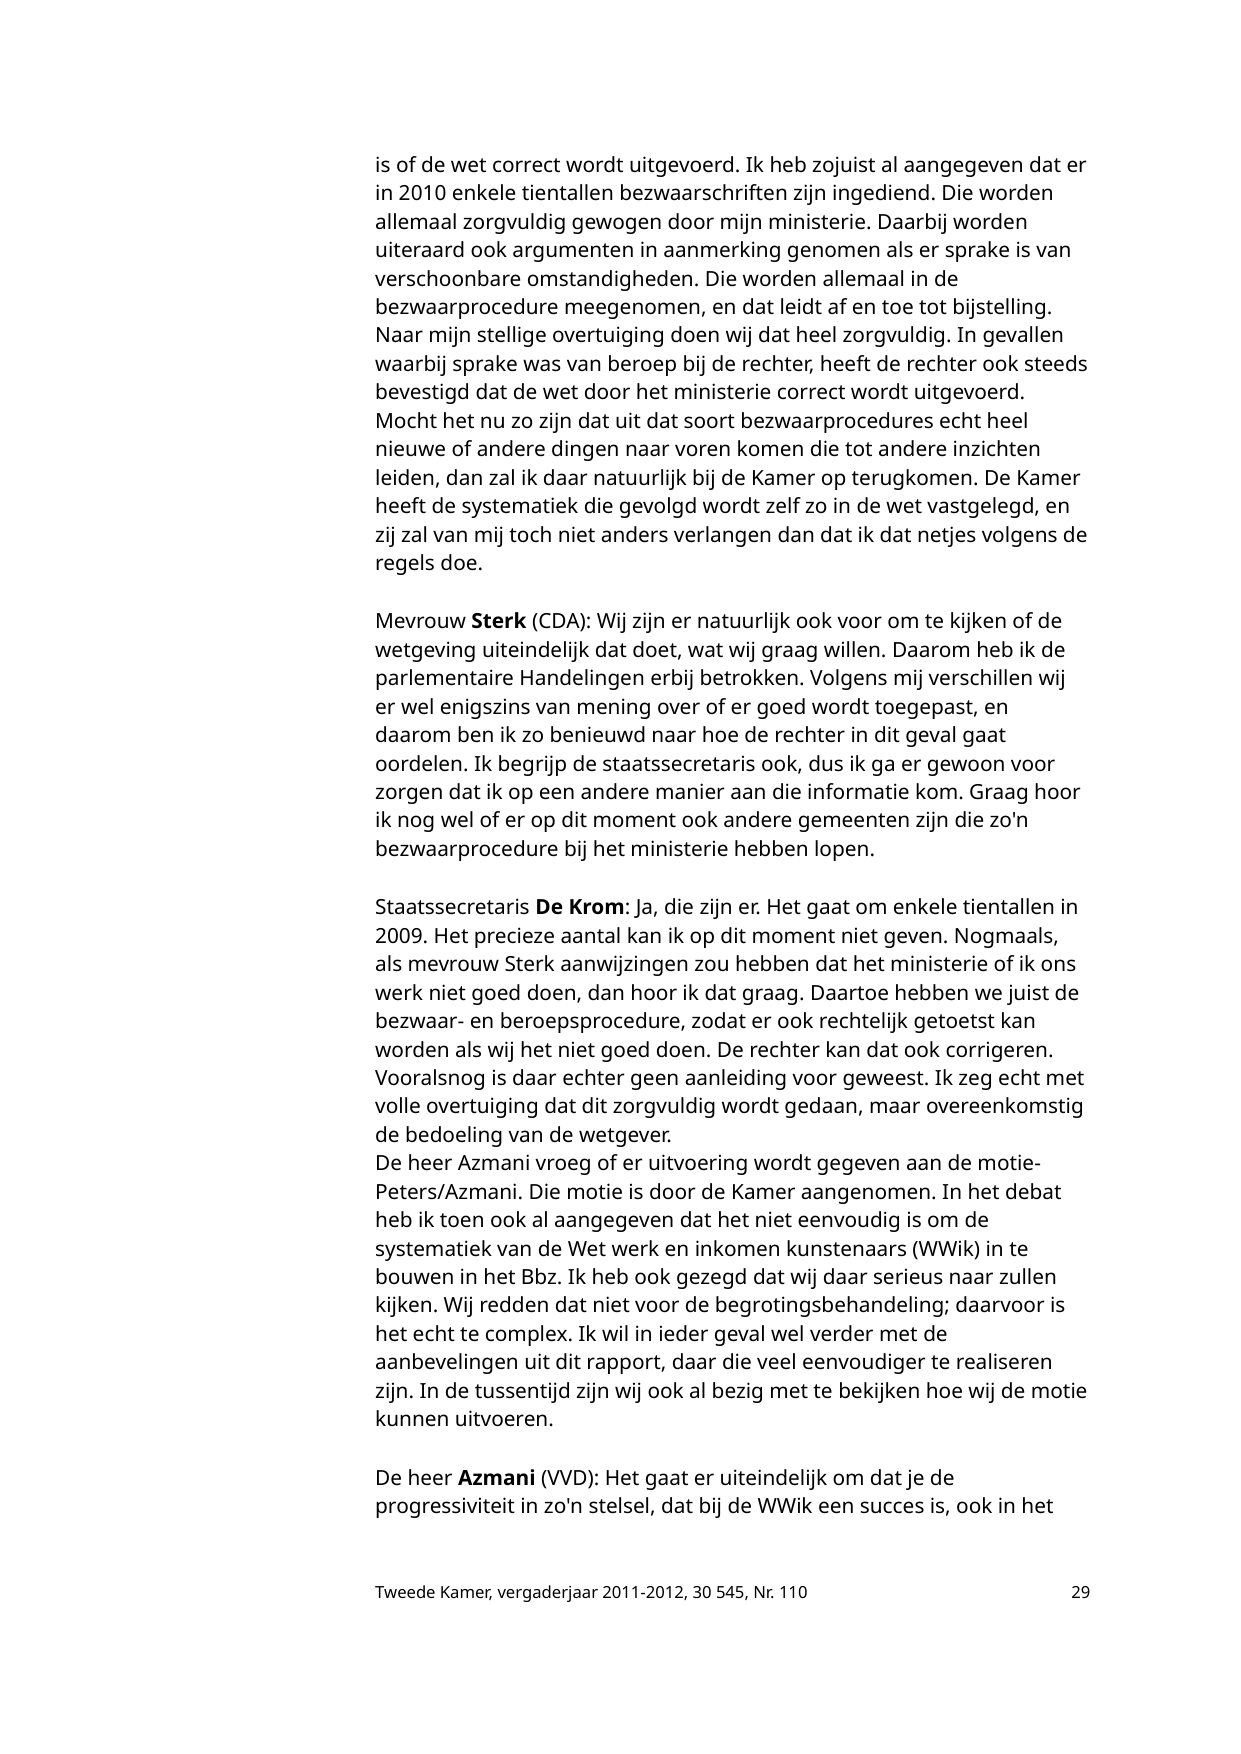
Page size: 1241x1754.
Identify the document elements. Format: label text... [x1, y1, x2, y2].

text Staatssecretaris De Krom: Ja, die zijn er. Het gaat om enkele tientallen in 2009. Het precieze aantal kan ik op dit moment niet geven. Nogmaals, als mevrouw Sterk aanwijzingen zou hebben dat het ministerie of ik ons werk niet goed doen, dan hoor ik dat graag. Daartoe hebben we juist de bezwaar- en beroepsprocedure, zodat er ook rechtelijk getoetst kan worden als wij het niet goed doen. De rechter kan dat ook corrigeren. Vooralsnog is daar echter geen aanleiding voor geweest. Ik zeg echt met volle overtuiging dat dit zorgvuldig wordt gedaan, maar overeenkomstig de bedoeling van de wetgever. [375, 892, 1090, 1148]
text De heer Azmani vroeg of er uitvoering wordt gegeven aan de motie-Peters/Azmani. Die motie is door de Kamer aangenomen. In het debat heb ik toen ook al aangegeven dat het niet eenvoudig is om de systematiek van de Wet werk en inkomen kunstenaars (WWik) in te bouwen in het Bbz. Ik heb ook gezegd dat wij daar serieus naar zullen kijken. Wij redden dat niet voor de begrotingsbehandeling; daarvoor is het echt te complex. Ik wil in ieder geval wel verder met de aanbevelingen uit dit rapport, daar die veel eenvoudiger te realiseren zijn. In de tussentijd zijn wij ook al bezig met te bekijken hoe wij de motie kunnen uitvoeren. [375, 1148, 1090, 1433]
text is of de wet correct wordt uitgevoerd. Ik heb zojuist al aangegeven dat er in 2010 enkele tientallen bezwaarschriften zijn ingediend. Die worden allemaal zorgvuldig gewogen door mijn ministerie. Daarbij worden uiteraard ook argumenten in aanmerking genomen als er sprake is van verschoonbare omstandigheden. Die worden allemaal in de bezwaarprocedure meegenomen, en dat leidt af en toe tot bijstelling. Naar mijn stellige overtuiging doen wij dat heel zorgvuldig. In gevallen waarbij sprake was van beroep bij de rechter, heeft de rechter ook steeds bevestigd dat de wet door het ministerie correct wordt uitgevoerd. Mocht het nu zo zijn dat uit dat soort bezwaarprocedures echt heel nieuwe of andere dingen naar voren komen die tot andere inzichten leiden, dan zal ik daar natuurlijk bij de Kamer op terugkomen. De Kamer heeft de systematiek die gevolgd wordt zelf zo in de wet vastgelegd, en zij zal van mij toch niet anders verlangen dan dat ik dat netjes volgens de regels doe. [375, 150, 1090, 577]
text Mevrouw Sterk (CDA): Wij zijn er natuurlijk ook voor om te kijken of de wetgeving uiteindelijk dat doet, wat wij graag willen. Daarom heb ik de parlementaire Handelingen erbij betrokken. Volgens mij verschillen wij er wel enigszins van mening over of er goed wordt toegepast, en daarom ben ik zo benieuwd naar hoe de rechter in dit geval gaat oordelen. Ik begrijp de staatssecretaris ook, dus ik ga er gewoon voor zorgen dat ik op een andere manier aan die informatie kom. Graag hoor ik nog wel of er op dit moment ook andere gemeenten zijn die zo'n bezwaarprocedure bij het ministerie hebben lopen. [375, 607, 1090, 862]
text De heer Azmani (VVD): Het gaat er uiteindelijk om dat je de progressiviteit in zo'n stelsel, dat bij de WWik een succes is, ook in het [375, 1463, 1090, 1520]
